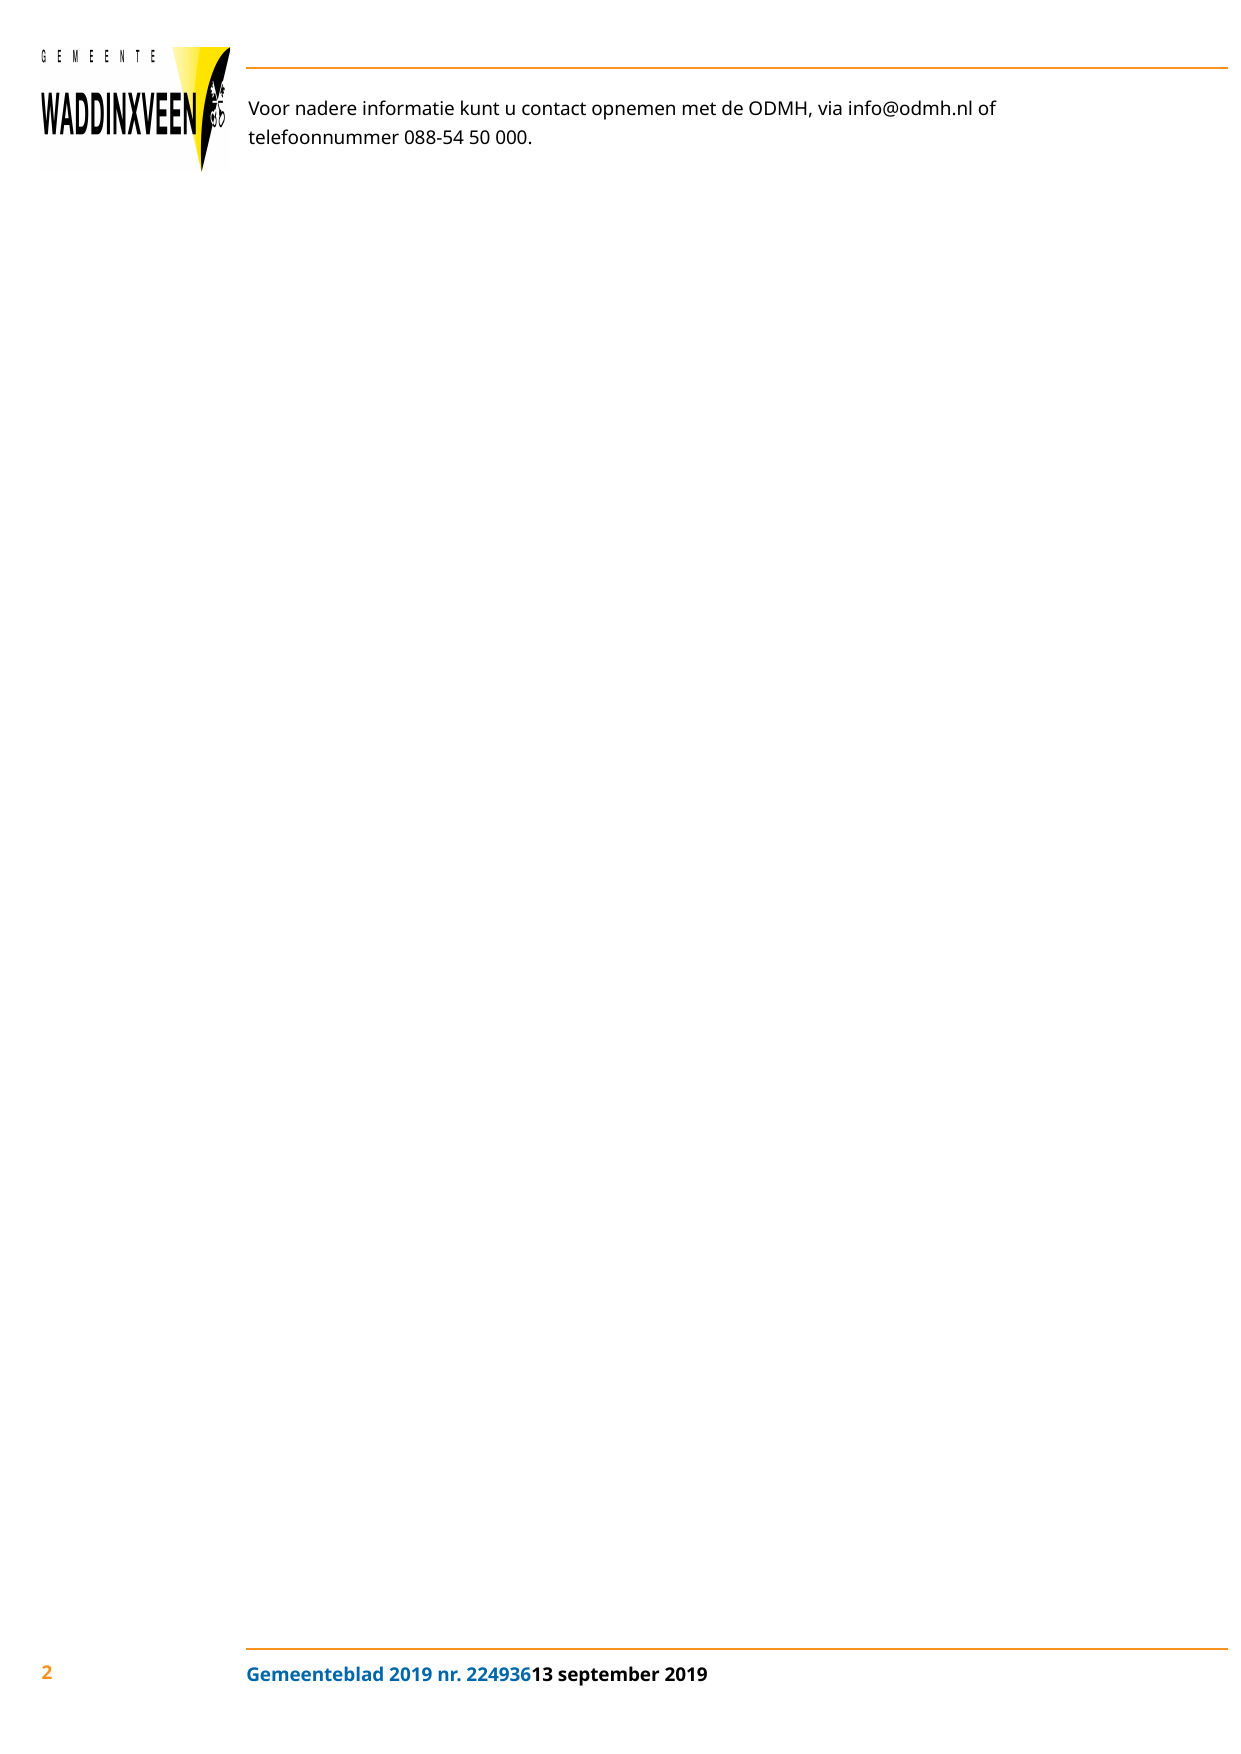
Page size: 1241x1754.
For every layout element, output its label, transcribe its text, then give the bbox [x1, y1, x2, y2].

picture [41, 47, 231, 172]
text Voor nadere informatie kunt u contact opnemen met de ODMH, via info@odmh.nl of telefoonnummer 088-54 50 000. [248, 95, 1152, 150]
